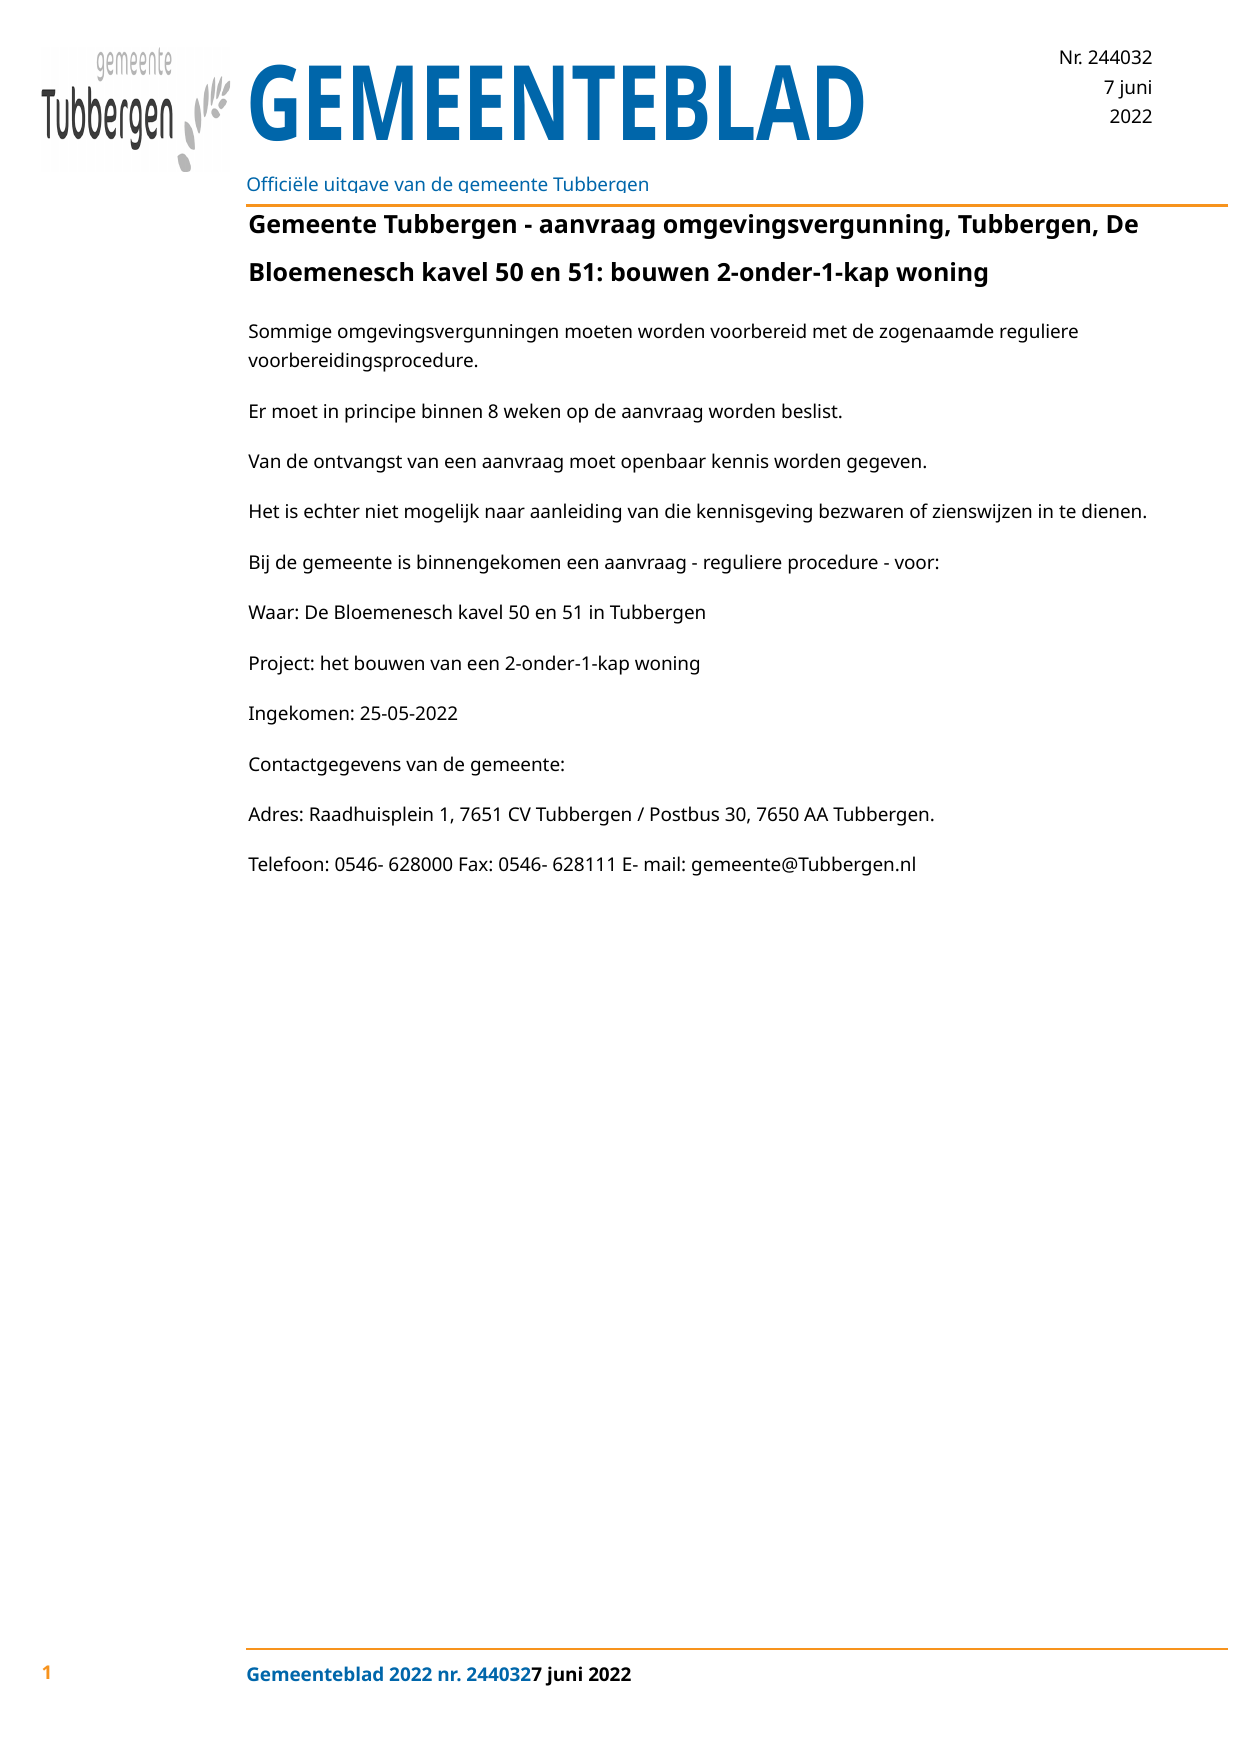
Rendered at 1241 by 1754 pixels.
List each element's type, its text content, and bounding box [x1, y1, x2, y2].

text Van de ontvangst van een aanvraag moet openbaar kennis worden gegeven. [248, 448, 1152, 474]
picture [41, 47, 231, 172]
text Project: het bouwen van een 2-onder-1-kap woning [248, 650, 1152, 676]
text Het is echter niet mogelijk naar aanleiding van die kennisgeving bezwaren of zienswijzen in te dienen. [248, 499, 1152, 524]
text Adres: Raadhuisplein 1, 7651 CV Tubbergen / Postbus 30, 7650 AA Tubbergen. [248, 801, 1152, 827]
text Contactgegevens van de gemeente: [248, 751, 1152, 777]
text Er moet in principe binnen 8 weken op de aanvraag worden beslist. [248, 398, 1152, 424]
text Ingekomen: 25-05-2022 [248, 700, 1152, 726]
text Bij de gemeente is binnengekomen een aanvraag - reguliere procedure - voor: [248, 549, 1152, 575]
text Sommige omgevingsvergunningen moeten worden voorbereid met de zogenaamde reguliere voorbereidingsprocedure. [248, 318, 1152, 373]
text Waar: De Bloemenesch kavel 50 en 51 in Tubbergen [248, 599, 1152, 625]
text Telefoon: 0546- 628000 Fax: 0546- 628111 E- mail: gemeente@Tubbergen.nl [248, 852, 1152, 877]
text Gemeente Tubbergen - aanvraag omgevingsvergunning, Tubbergen, De Bloemenesch kavel 50 en 51: bouwen 2-onder-1-kap woning [248, 207, 1152, 288]
